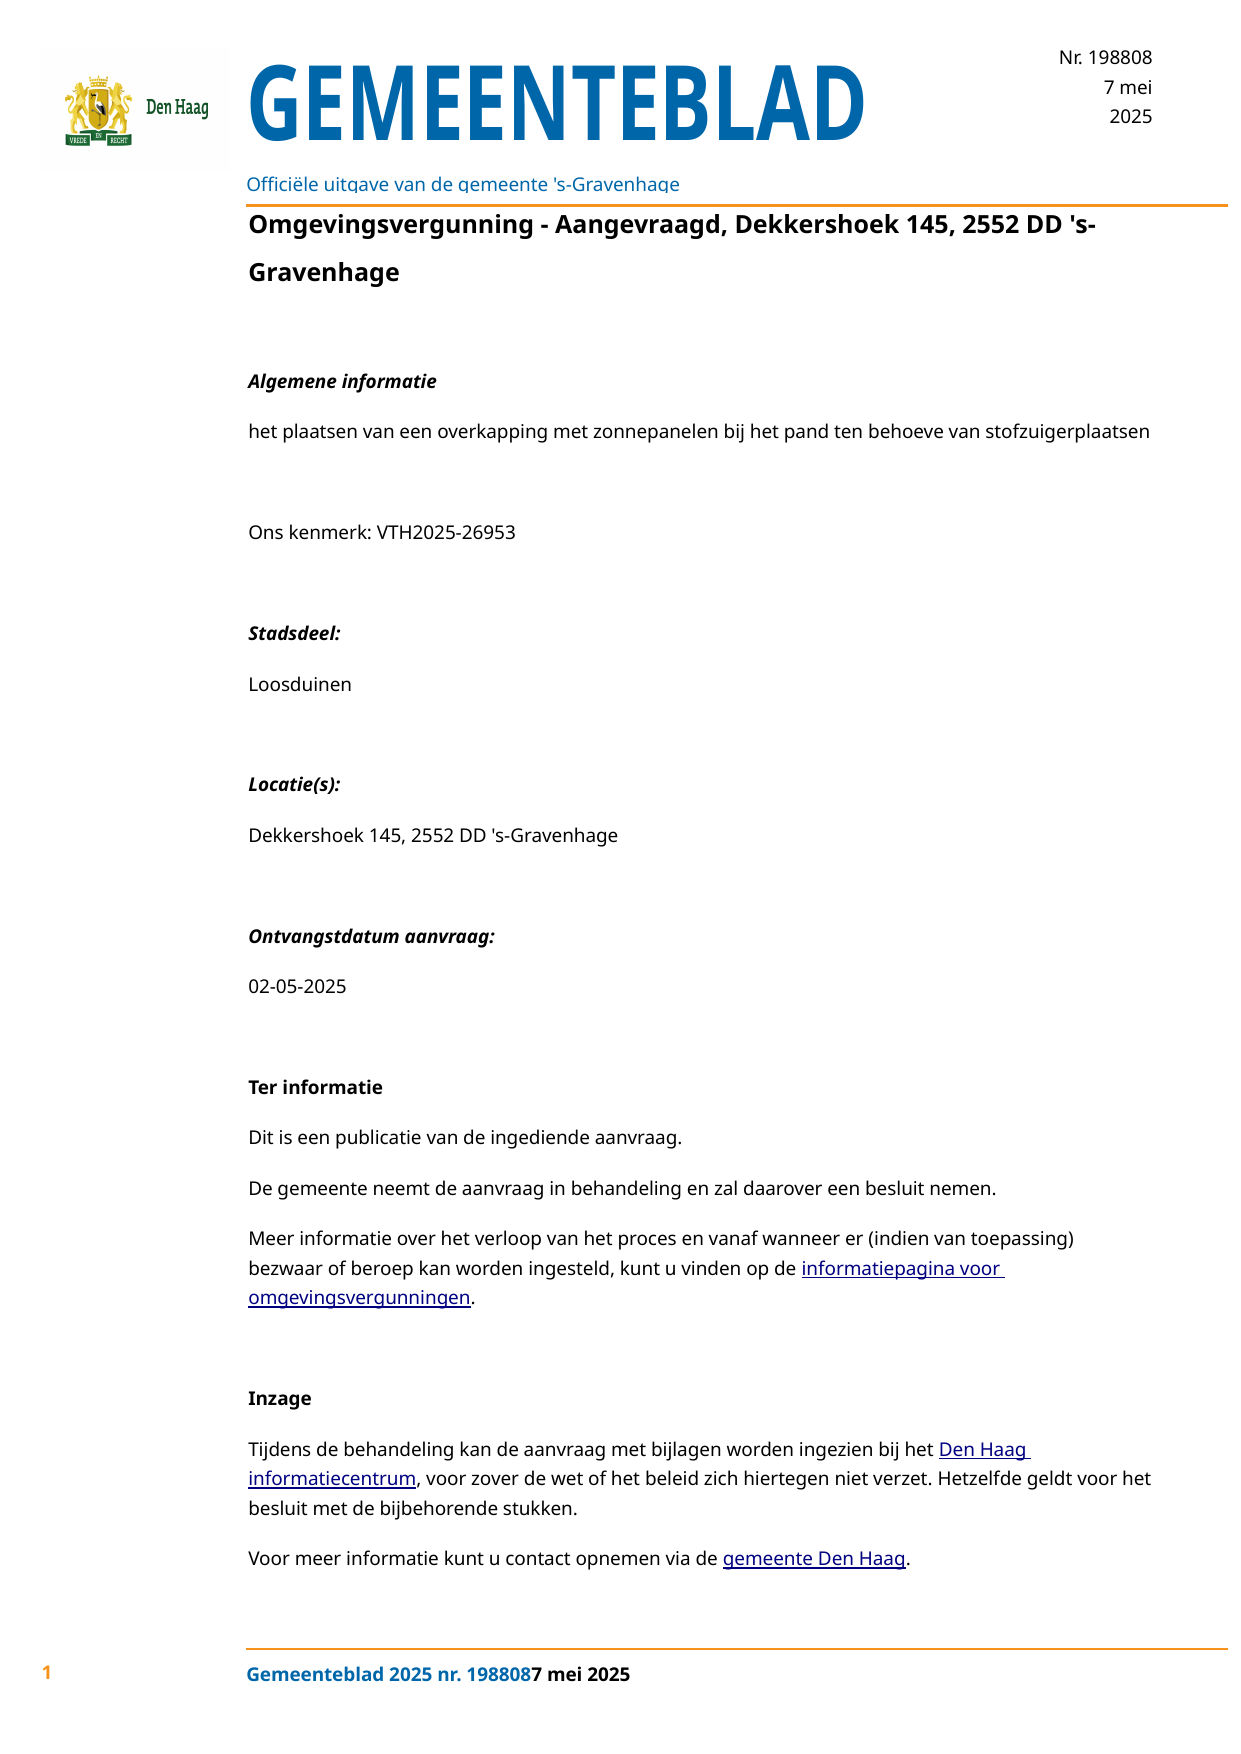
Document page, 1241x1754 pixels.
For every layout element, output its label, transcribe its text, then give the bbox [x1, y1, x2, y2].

text Loosduinen [248, 671, 1152, 697]
text Dekkershoek 145, 2552 DD 's-Gravenhage [248, 822, 1152, 848]
text Dit is een publicatie van de ingediende aanvraag. [248, 1124, 1152, 1150]
text Ter informatie [248, 1074, 1152, 1100]
picture [41, 47, 231, 172]
text Algemene informatie [248, 368, 1152, 394]
text Ontvangstdatum aanvraag: [248, 923, 1152, 949]
text Locatie(s): [248, 772, 1152, 797]
text het plaatsen van een overkapping met zonnepanelen bij het pand ten behoeve van stofzuigerplaatsen [248, 419, 1152, 444]
text Omgevingsvergunning - Aangevraagd, Dekkershoek 145, 2552 DD 's-Gravenhage [248, 207, 1152, 288]
text Voor meer informatie kunt u contact opnemen via de gemeente Den Haag. [248, 1545, 1152, 1571]
text Meer informatie over het verloop van het proces en vanaf wanneer er (indien van toepassing) bezwaar of beroep kan worden ingesteld, kunt u vinden op de informatiepagina voor omgevingsvergunningen. [248, 1225, 1152, 1310]
text Ons kenmerk: VTH2025-26953 [248, 519, 1152, 545]
text Inzage [248, 1385, 1152, 1411]
text Stadsdeel: [248, 620, 1152, 646]
text De gemeente neemt de aanvraag in behandeling en zal daarover een besluit nemen. [248, 1175, 1152, 1201]
text 02-05-2025 [248, 973, 1152, 999]
text Tijdens de behandeling kan de aanvraag met bijlagen worden ingezien bij het Den Haag informatiecentrum, voor zover de wet of het beleid zich hiertegen niet verzet. Hetzelfde geldt voor het besluit met de bijbehorende stukken. [248, 1436, 1152, 1521]
